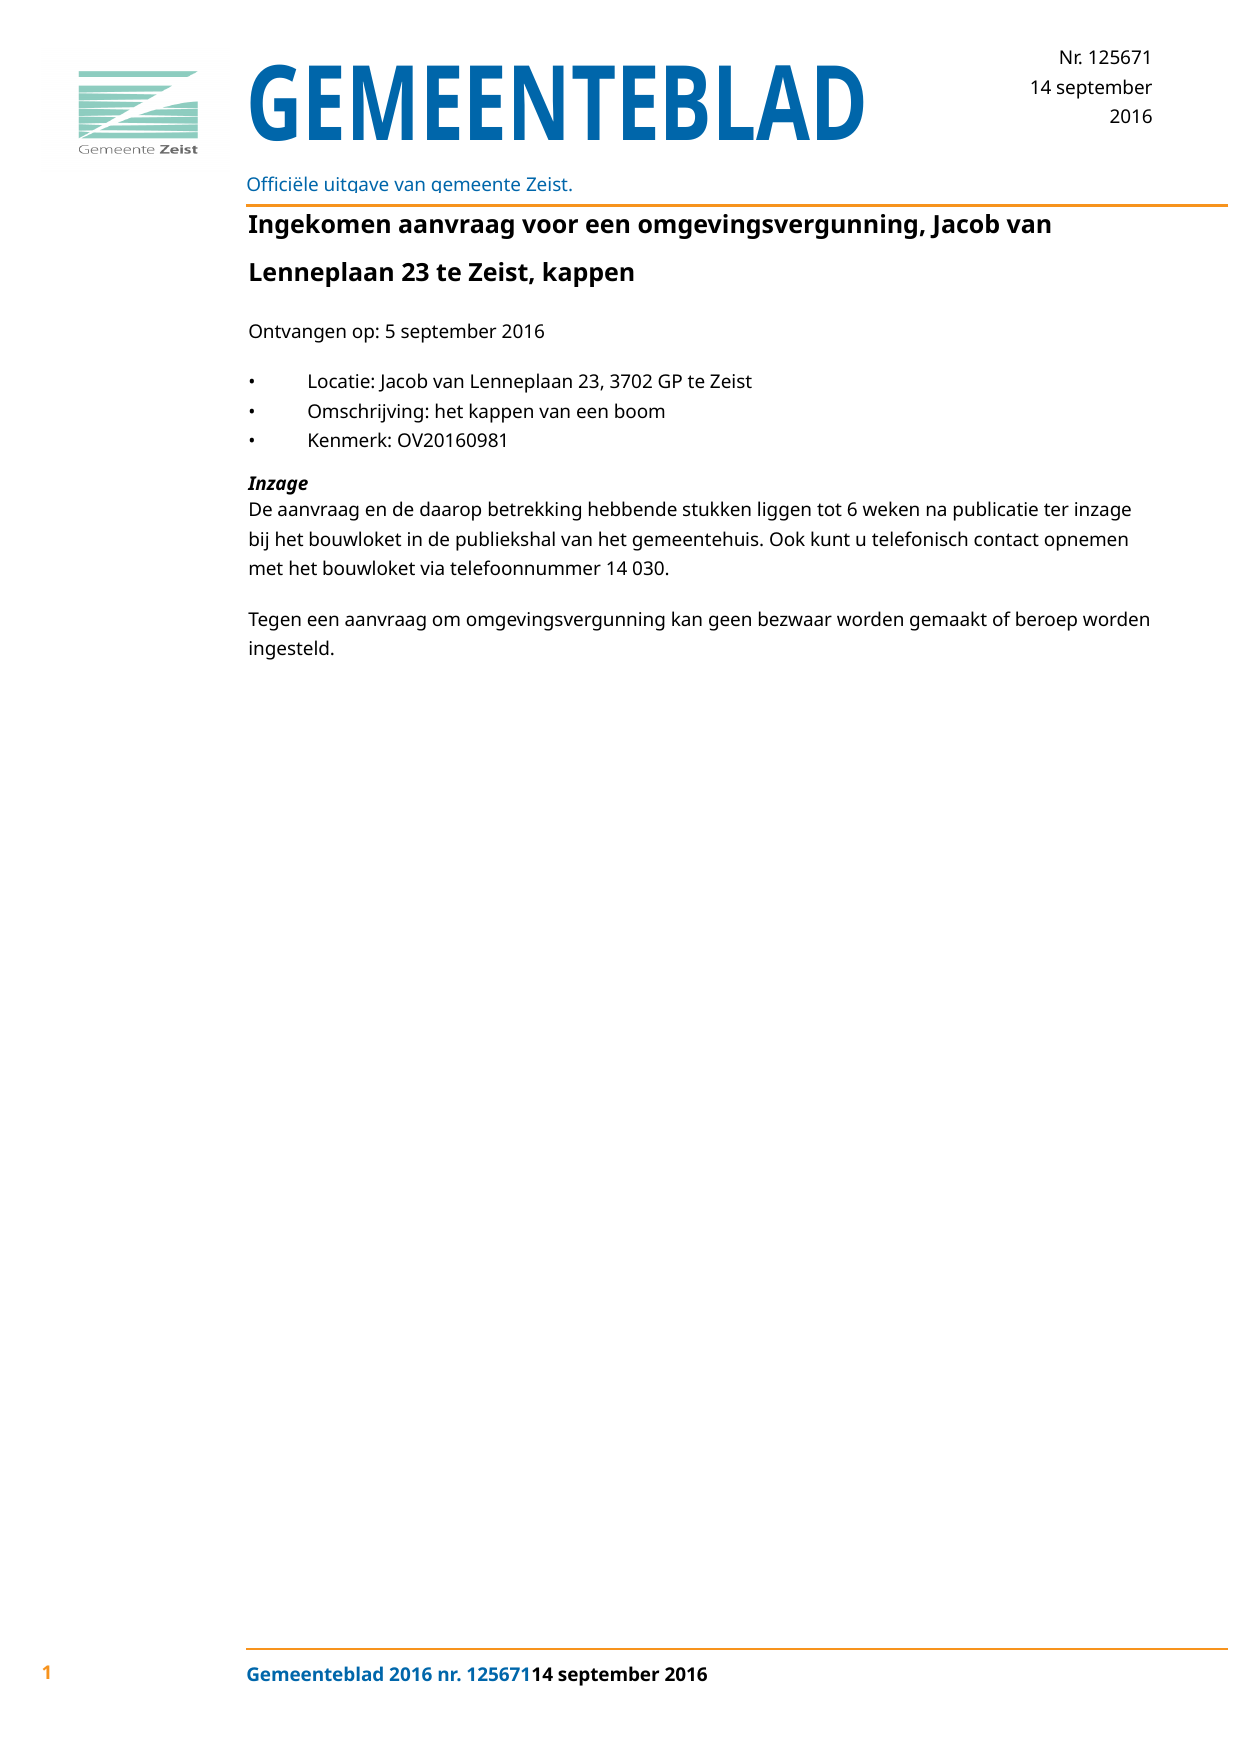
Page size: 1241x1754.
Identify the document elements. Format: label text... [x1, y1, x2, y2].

list Locatie: Jacob van Lenneplaan 23, 3702 GP te Zeist [248, 368, 1152, 394]
text Ontvangen op: 5 september 2016 [248, 318, 1152, 344]
picture [41, 47, 231, 172]
list Kenmerk: OV20160981 [248, 427, 1152, 453]
text Inzage [248, 471, 1152, 496]
text De aanvraag en de daarop betrekking hebbende stukken liggen tot 6 weken na publicatie ter inzage bij het bouwloket in de publiekshal van het gemeentehuis. Ook kunt u telefonisch contact opnemen met het bouwloket via telefoonnummer 14 030. [248, 496, 1152, 581]
text Ingekomen aanvraag voor een omgevingsvergunning, Jacob van Lenneplaan 23 te Zeist, kappen [248, 207, 1152, 288]
list Omschrijving: het kappen van een boom [248, 398, 1152, 424]
text Tegen een aanvraag om omgevingsvergunning kan geen bezwaar worden gemaakt of beroep worden ingesteld. [248, 606, 1152, 661]
